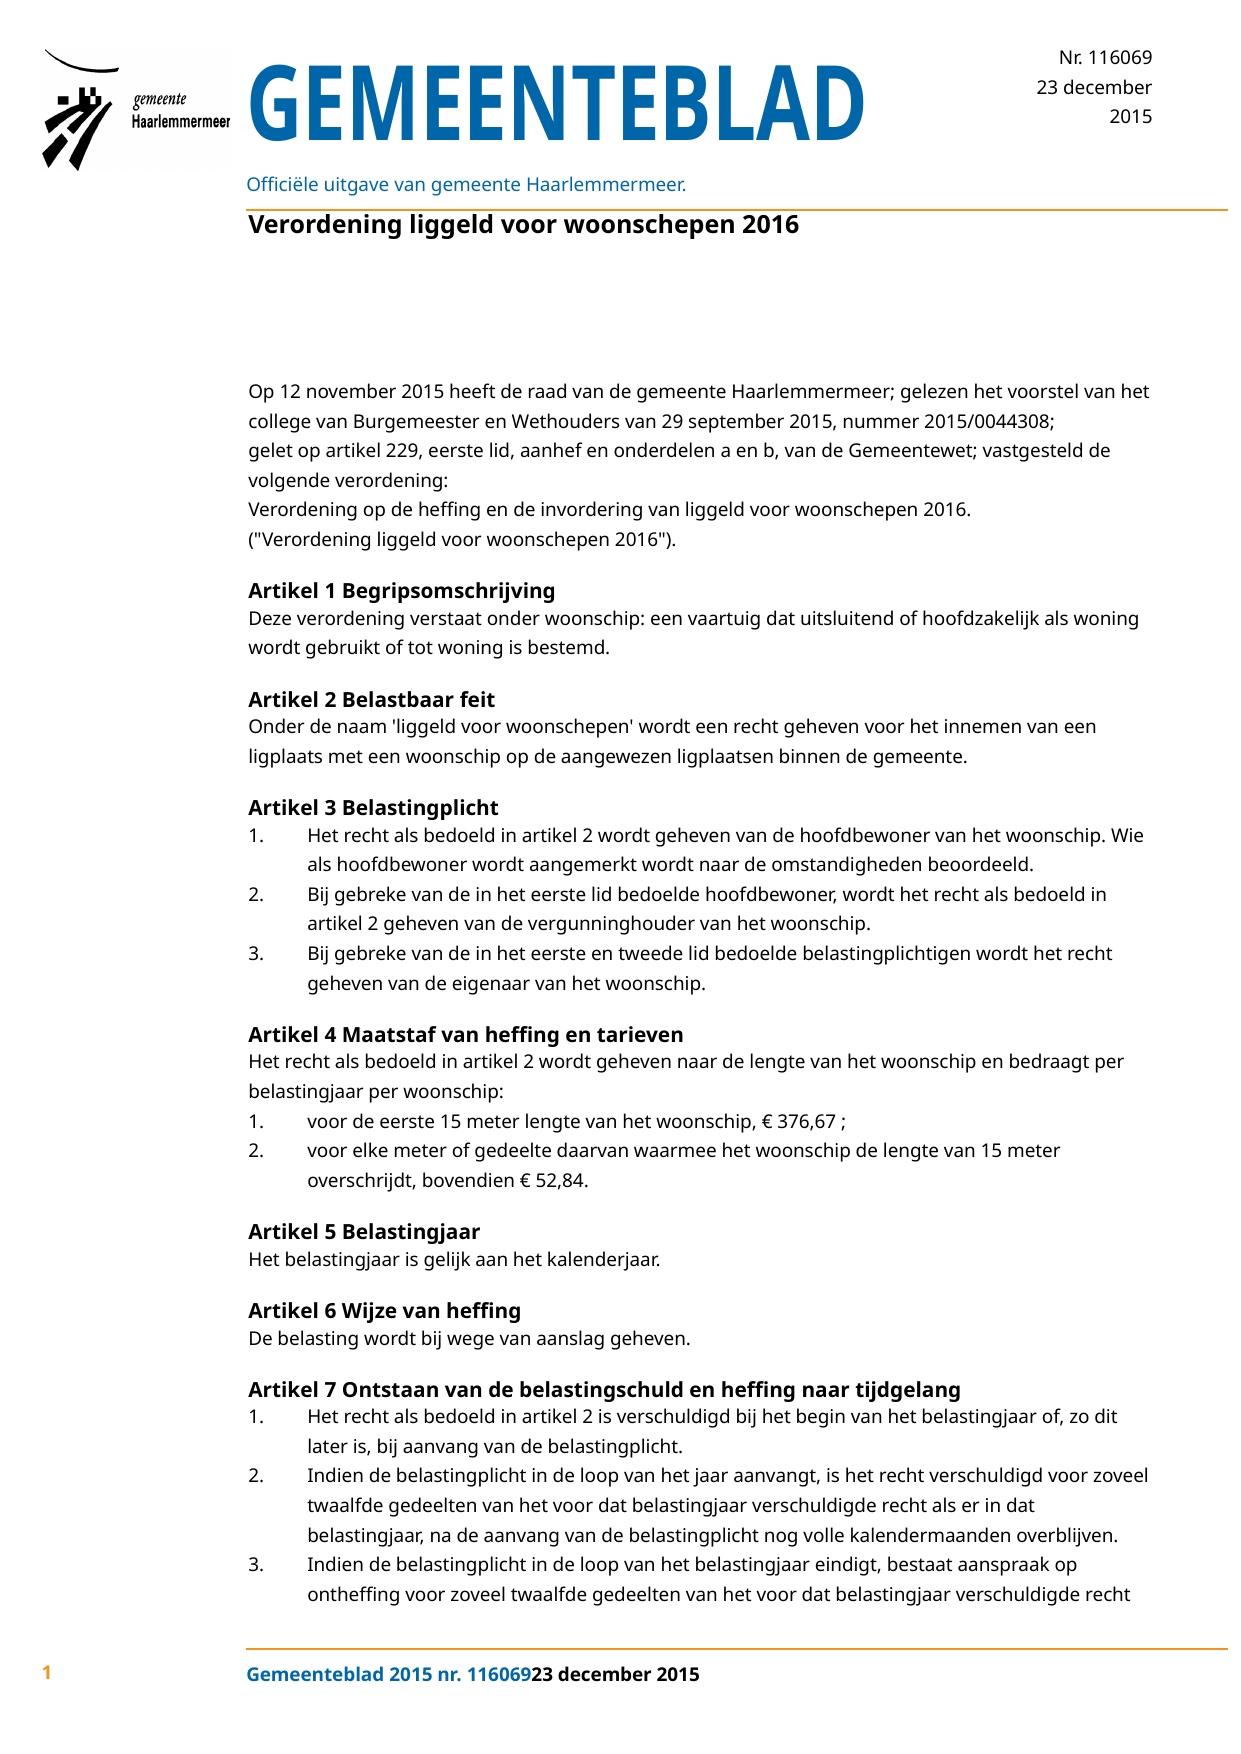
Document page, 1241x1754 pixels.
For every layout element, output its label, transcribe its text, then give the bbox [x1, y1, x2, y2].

list Het recht als bedoeld in artikel 2 wordt geheven van de hoofdbewoner van het woonschip. Wie als hoofdbewoner wordt aangemerkt wordt naar de omstandigheden beoordeeld. [248, 822, 1152, 877]
text Artikel 3 Belastingplicht [248, 793, 1152, 822]
list Indien de belastingplicht in de loop van het jaar aanvangt, is het recht verschuldigd voor zoveel twaalfde gedeelten van het voor dat belastingjaar verschuldigde recht als er in dat belastingjaar, na de aanvang van de belastingplicht nog volle kalendermaanden overblijven. [248, 1463, 1152, 1548]
text Het recht als bedoeld in artikel 2 wordt geheven naar de lengte van het woonschip en bedraagt per belastingjaar per woonschip: [248, 1049, 1152, 1104]
table_header [248, 349, 448, 375]
text Artikel 6 Wijze van heffing [248, 1296, 1152, 1325]
text Deze verordening verstaat onder woonschip: een vaartuig dat uitsluitend of hoofdzakelijk als woning wordt gebruikt of tot woning is bestemd. [248, 605, 1152, 660]
text Onder de naam 'liggeld voor woonschepen' wordt een recht geheven voor het innemen van een ligplaats met een woonschip op de aangewezen ligplaatsen binnen de gemeente. [248, 713, 1152, 769]
list voor elke meter of gedeelte daarvan waarmee het woonschip de lengte van 15 meter overschrijdt, bovendien € 52,84. [248, 1137, 1152, 1193]
text Artikel 1 Begripsomschrijving [248, 577, 1152, 605]
text ("Verordening liggeld voor woonschepen 2016"). [248, 526, 1152, 552]
list Bij gebreke van de in het eerste en tweede lid bedoelde belastingplichtigen wordt het recht geheven van de eigenaar van het woonschip. [248, 940, 1152, 996]
text Op 12 november 2015 heeft de raad van de gemeente Haarlemmermeer; gelezen het voorstel van het college van Burgemeester en Wethouders van 29 september 2015, nummer 2015/0044308; [248, 378, 1152, 433]
text De belasting wordt bij wege van aanslag geheven. [248, 1325, 1152, 1350]
text Artikel 4 Maatstaf van heffing en tarieven [248, 1020, 1152, 1049]
list voor de eerste 15 meter lengte van het woonschip, € 376,67 ; [248, 1108, 1152, 1133]
list Indien de belastingplicht in de loop van het belastingjaar eindigt, bestaat aanspraak op ontheffing voor zoveel twaalfde gedeelten van het voor dat belastingjaar verschuldigde recht [248, 1551, 1152, 1607]
table_header [448, 349, 1152, 375]
text Artikel 7 Ontstaan van de belastingschuld en heffing naar tijdgelang [248, 1375, 1152, 1403]
list Het recht als bedoeld in artikel 2 is verschuldigd bij het begin van het belastingjaar of, zo dit later is, bij aanvang van de belastingplicht. [248, 1403, 1152, 1459]
text gelet op artikel 229, eerste lid, aanhef en onderdelen a en b, van de Gemeentewet; vastgesteld de volgende verordening: [248, 437, 1152, 493]
list Bij gebreke van de in het eerste lid bedoelde hoofdbewoner, wordt het recht als bedoeld in artikel 2 geheven van de vergunninghouder van het woonschip. [248, 881, 1152, 936]
text Het belastingjaar is gelijk aan het kalenderjaar. [248, 1246, 1152, 1272]
text Artikel 5 Belastingjaar [248, 1217, 1152, 1246]
picture [41, 47, 231, 172]
text Artikel 2 Belastbaar feit [248, 685, 1152, 713]
text Verordening liggeld voor woonschepen 2016 [248, 211, 1152, 241]
text Verordening op de heffing en de invordering van liggeld voor woonschepen 2016. [248, 497, 1152, 522]
